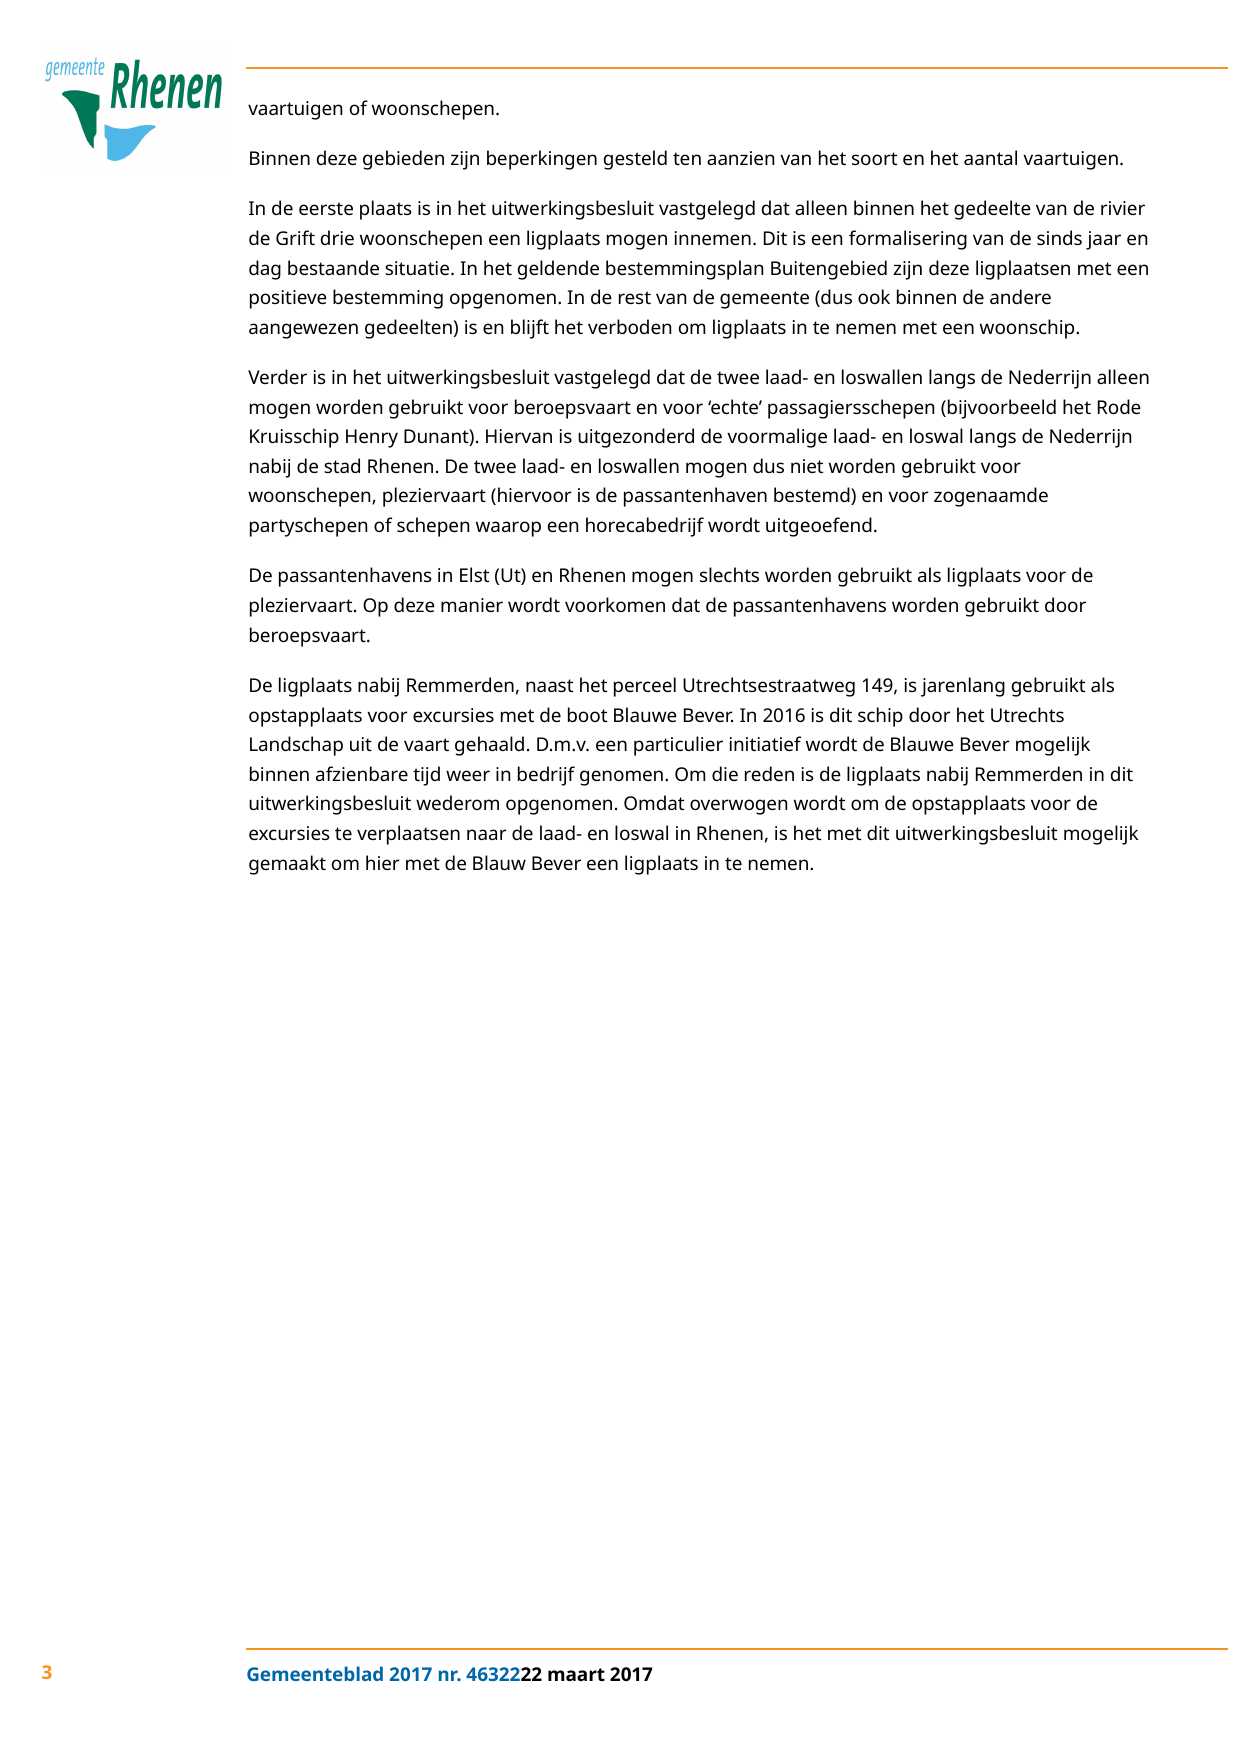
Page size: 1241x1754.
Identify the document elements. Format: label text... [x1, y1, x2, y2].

picture [41, 47, 231, 172]
text In de eerste plaats is in het uitwerkingsbesluit vastgelegd dat alleen binnen het gedeelte van de rivier de Grift drie woonschepen een ligplaats mogen innemen. Dit is een formalisering van de sinds jaar en dag bestaande situatie. In het geldende bestemmingsplan Buitengebied zijn deze ligplaatsen met een positieve bestemming opgenomen. In de rest van de gemeente (dus ook binnen de andere aangewezen gedeelten) is en blijft het verboden om ligplaats in te nemen met een woonschip. [248, 196, 1152, 340]
text Verder is in het uitwerkingsbesluit vastgelegd dat de twee laad- en loswallen langs de Nederrijn alleen mogen worden gebruikt voor beroepsvaart en voor ‘echte’ passagiersschepen (bijvoorbeeld het Rode Kruisschip Henry Dunant). Hiervan is uitgezonderd de voormalige laad- en loswal langs de Nederrijn nabij de stad Rhenen. De twee laad- en loswallen mogen dus niet worden gebruikt voor woonschepen, pleziervaart (hiervoor is de passantenhaven bestemd) en voor zogenaamde partyschepen of schepen waarop een horecabedrijf wordt uitgeoefend. [248, 364, 1152, 538]
text vaartuigen of woonschepen. [248, 95, 1152, 121]
text Binnen deze gebieden zijn beperkingen gesteld ten aanzien van het soort en het aantal vaartuigen. [248, 145, 1152, 171]
text De passantenhavens in Elst (Ut) en Rhenen mogen slechts worden gebruikt als ligplaats voor de pleziervaart. Op deze manier wordt voorkomen dat de passantenhavens worden gebruikt door beroepsvaart. [248, 563, 1152, 648]
text De ligplaats nabij Remmerden, naast het perceel Utrechtsestraatweg 149, is jarenlang gebruikt als opstapplaats voor excursies met de boot Blauwe Bever. In 2016 is dit schip door het Utrechts Landschap uit de vaart gehaald. D.m.v. een particulier initiatief wordt de Blauwe Bever mogelijk binnen afzienbare tijd weer in bedrijf genomen. Om die reden is de ligplaats nabij Remmerden in dit uitwerkingsbesluit wederom opgenomen. Omdat overwogen wordt om de opstapplaats voor de excursies te verplaatsen naar de laad- en loswal in Rhenen, is het met dit uitwerkingsbesluit mogelijk gemaakt om hier met de Blauw Bever een ligplaats in te nemen. [248, 672, 1152, 876]
